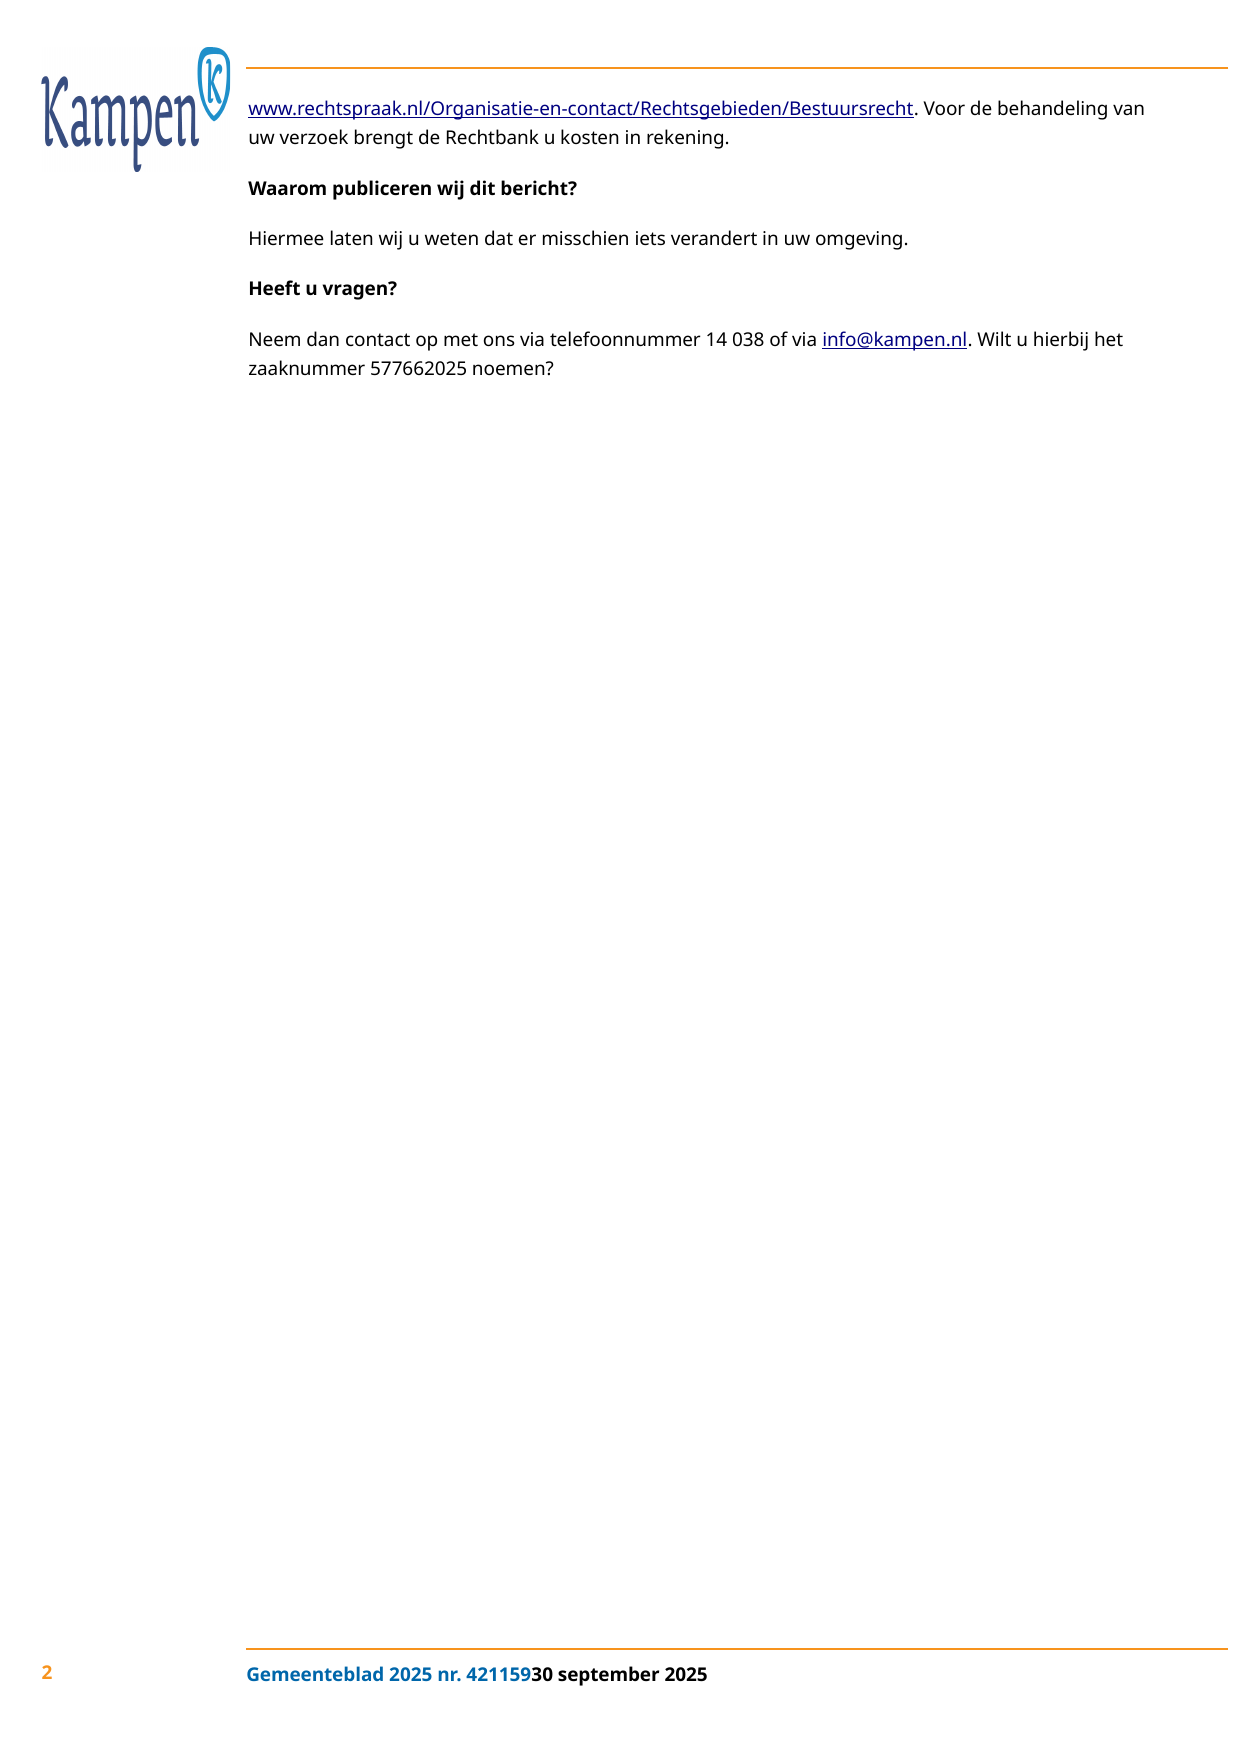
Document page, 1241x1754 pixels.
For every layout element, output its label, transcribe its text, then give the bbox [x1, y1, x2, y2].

text www.rechtspraak.nl/Organisatie-en-contact/Rechtsgebieden/Bestuursrecht. Voor de behandeling van uw verzoek brengt de Rechtbank u kosten in rekening. [248, 95, 1152, 150]
text Waarom publiceren wij dit bericht? [248, 175, 1152, 201]
picture [41, 47, 231, 172]
text Neem dan contact op met ons via telefoonnummer 14 038 of via info@kampen.nl. Wilt u hierbij het zaaknummer 577662025 noemen? [248, 326, 1152, 381]
text Heeft u vragen? [248, 276, 1152, 301]
text Hiermee laten wij u weten dat er misschien iets verandert in uw omgeving. [248, 225, 1152, 251]
